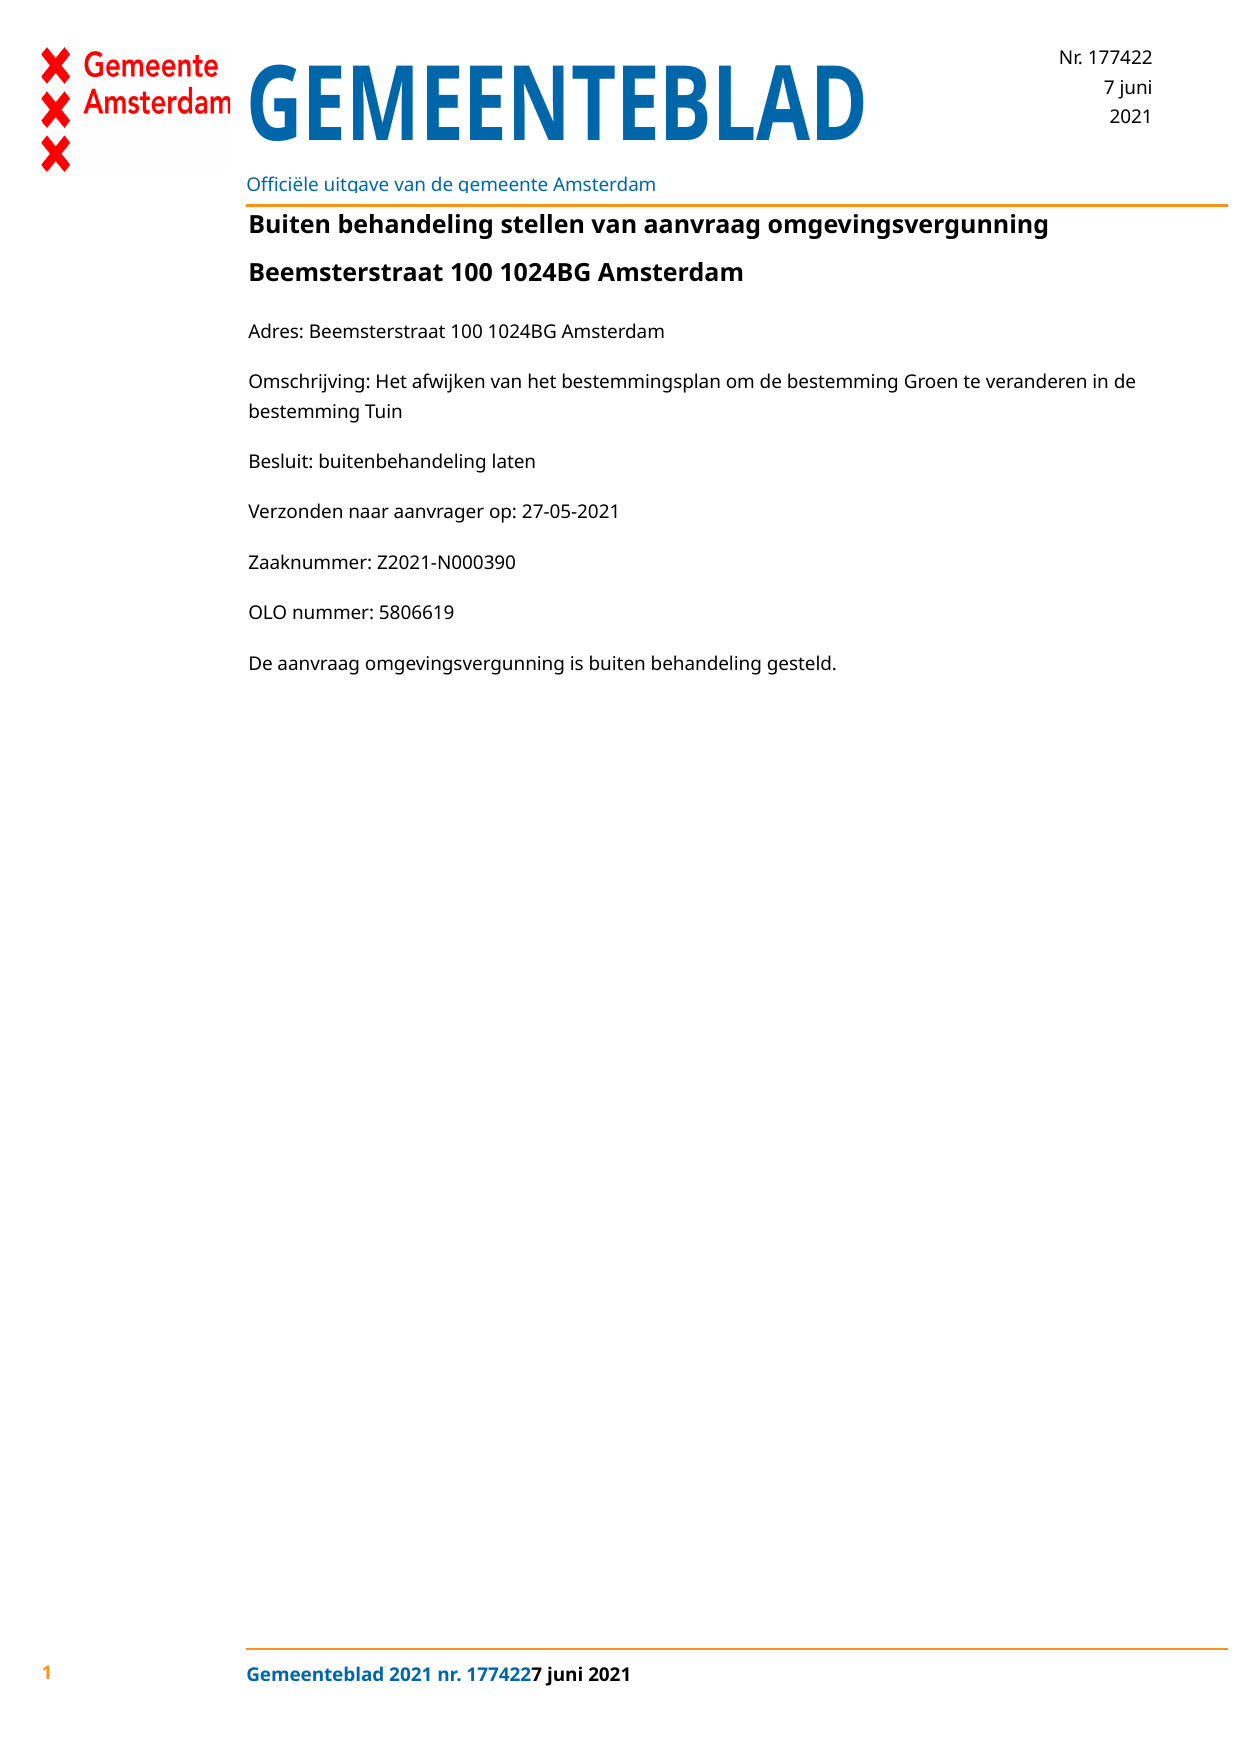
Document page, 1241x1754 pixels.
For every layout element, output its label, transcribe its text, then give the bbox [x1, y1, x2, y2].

text Besluit: buitenbehandeling laten [248, 448, 1152, 474]
text OLO nummer: 5806619 [248, 599, 1152, 625]
text Zaaknummer: Z2021-N000390 [248, 549, 1152, 575]
picture [41, 47, 231, 172]
text Omschrijving: Het afwijken van het bestemmingsplan om de bestemming Groen te veranderen in de bestemming Tuin [248, 368, 1152, 424]
text Adres: Beemsterstraat 100 1024BG Amsterdam [248, 318, 1152, 344]
text De aanvraag omgevingsvergunning is buiten behandeling gesteld. [248, 650, 1152, 676]
text Buiten behandeling stellen van aanvraag omgevingsvergunning Beemsterstraat 100 1024BG Amsterdam [248, 207, 1152, 288]
text Verzonden naar aanvrager op: 27-05-2021 [248, 499, 1152, 524]
